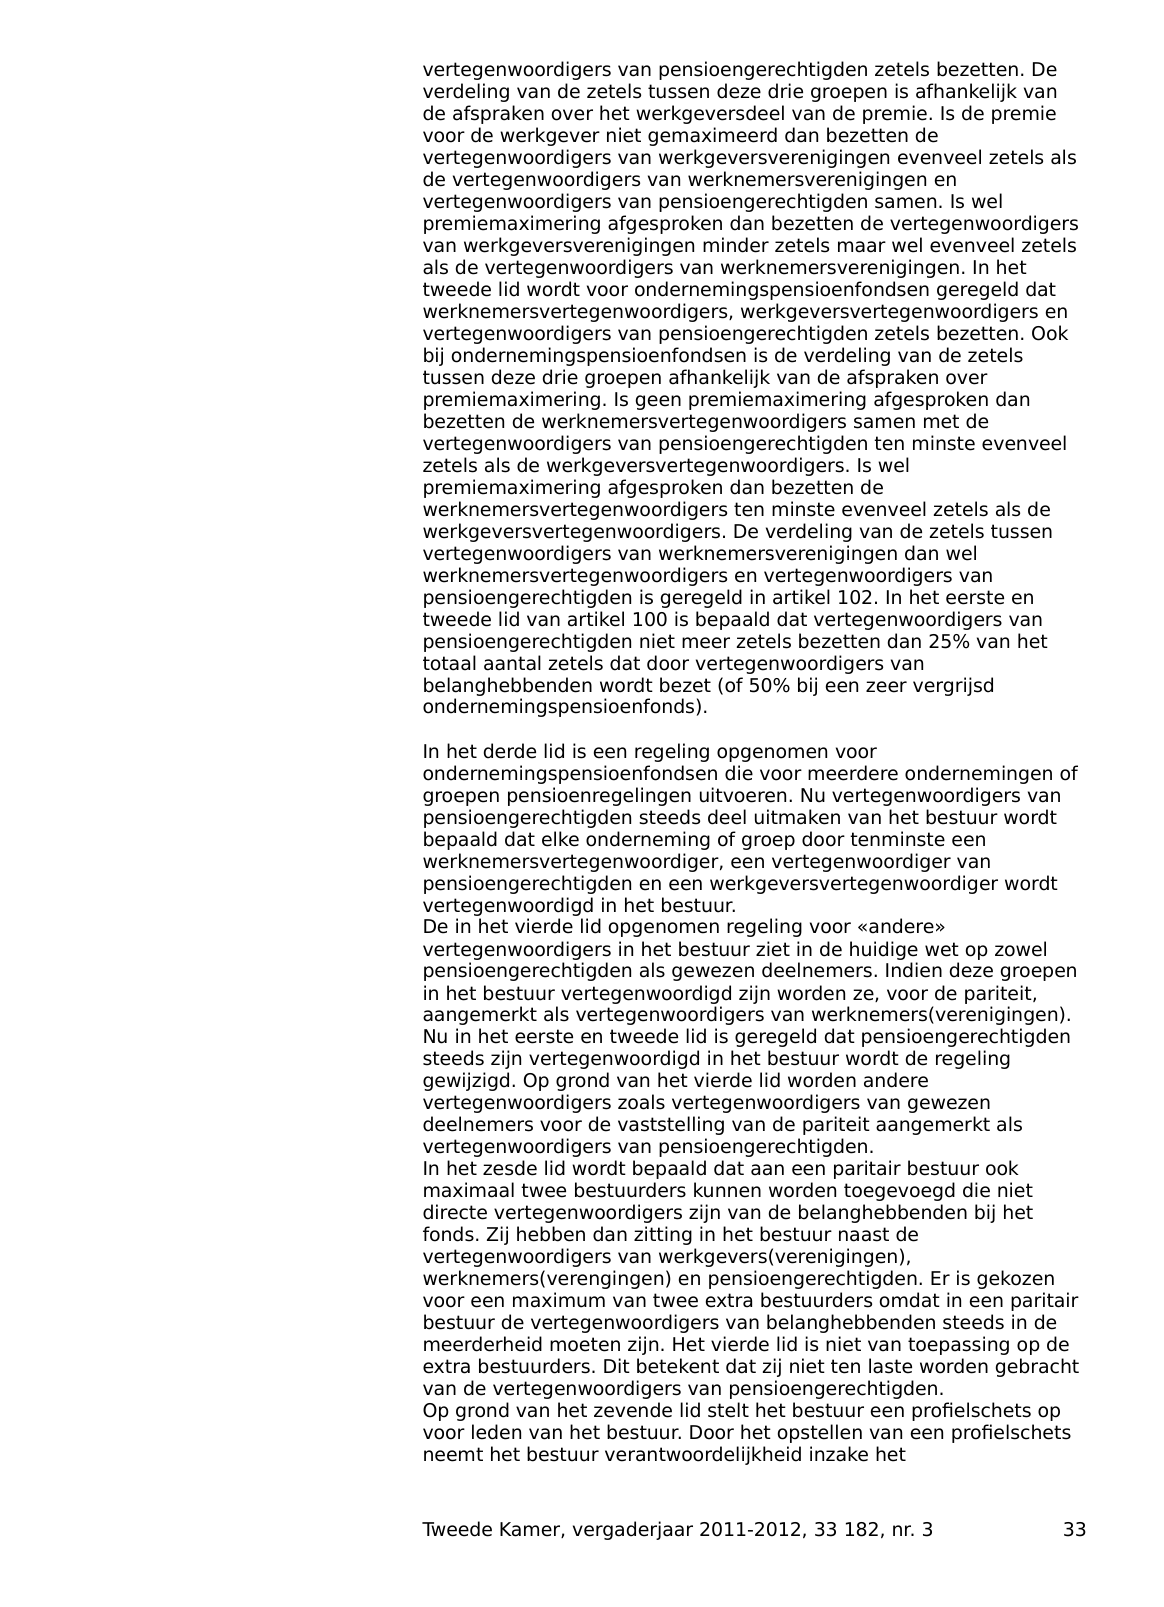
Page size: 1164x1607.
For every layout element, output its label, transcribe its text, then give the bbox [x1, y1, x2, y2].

text Op grond van het zevende lid stelt het bestuur een profielschets op voor leden van het bestuur. Door het opstellen van een profielschets neemt het bestuur verantwoordelijkheid inzake het [422, 1400, 1087, 1466]
text In het zesde lid wordt bepaald dat aan een paritair bestuur ook maximaal twee bestuurders kunnen worden toegevoegd die niet directe vertegenwoordigers zijn van de belanghebbenden bij het fonds. Zij hebben dan zitting in het bestuur naast de vertegenwoordigers van werkgevers(verenigingen), werknemers(verengingen) en pensioengerechtigden. Er is gekozen voor een maximum van twee extra bestuurders omdat in een paritair bestuur de vertegenwoordigers van belanghebbenden steeds in de meerderheid moeten zijn. Het vierde lid is niet van toepassing op de extra bestuurders. Dit betekent dat zij niet ten laste worden gebracht van de vertegenwoordigers van pensioengerechtigden. [422, 1158, 1087, 1400]
text De in het vierde lid opgenomen regeling voor «andere» vertegenwoordigers in het bestuur ziet in de huidige wet op zowel pensioengerechtigden als gewezen deelnemers. Indien deze groepen in het bestuur vertegenwoordigd zijn worden ze, voor de pariteit, aangemerkt als vertegenwoordigers van werknemers(verenigingen). Nu in het eerste en tweede lid is geregeld dat pensioengerechtigden steeds zijn vertegenwoordigd in het bestuur wordt de regeling gewijzigd. Op grond van het vierde lid worden andere vertegenwoordigers zoals vertegenwoordigers van gewezen deelnemers voor de vaststelling van de pariteit aangemerkt als vertegenwoordigers van pensioengerechtigden. [422, 916, 1087, 1158]
text In het derde lid is een regeling opgenomen voor ondernemingspensioenfondsen die voor meerdere ondernemingen of groepen pensioenregelingen uitvoeren. Nu vertegenwoordigers van pensioengerechtigden steeds deel uitmaken van het bestuur wordt bepaald dat elke onderneming of groep door tenminste een werknemersvertegenwoordiger, een vertegenwoordiger van pensioengerechtigden en een werkgeversvertegenwoordiger wordt vertegenwoordigd in het bestuur. [422, 741, 1087, 916]
text vertegenwoordigers van pensioengerechtigden zetels bezetten. De verdeling van de zetels tussen deze drie groepen is afhankelijk van de afspraken over het werkgeversdeel van de premie. Is de premie voor de werkgever niet gemaximeerd dan bezetten de vertegenwoordigers van werkgeversverenigingen evenveel zetels als de vertegenwoordigers van werknemersverenigingen en vertegenwoordigers van pensioengerechtigden samen. Is wel premiemaximering afgesproken dan bezetten de vertegenwoordigers van werkgeversverenigingen minder zetels maar wel evenveel zetels als de vertegenwoordigers van werknemersverenigingen. In het tweede lid wordt voor ondernemingspensioenfondsen geregeld dat werknemersvertegenwoordigers, werkgeversvertegenwoordigers en vertegenwoordigers van pensioengerechtigden zetels bezetten. Ook bij ondernemingspensioenfondsen is de verdeling van de zetels tussen deze drie groepen afhankelijk van de afspraken over premiemaximering. Is geen premiemaximering afgesproken dan bezetten de werknemersvertegenwoordigers samen met de vertegenwoordigers van pensioengerechtigden ten minste evenveel zetels als de werkgeversvertegenwoordigers. Is wel premiemaximering afgesproken dan bezetten de werknemersvertegenwoordigers ten minste evenveel zetels als de werkgeversvertegenwoordigers. De verdeling van de zetels tussen vertegenwoordigers van werknemersverenigingen dan wel werknemersvertegenwoordigers en vertegenwoordigers van pensioengerechtigden is geregeld in artikel 102. In het eerste en tweede lid van artikel 100 is bepaald dat vertegenwoordigers van pensioengerechtigden niet meer zetels bezetten dan 25% van het totaal aantal zetels dat door vertegenwoordigers van belanghebbenden wordt bezet (of 50% bij een zeer vergrijsd ondernemingspensioenfonds). [422, 59, 1087, 718]
